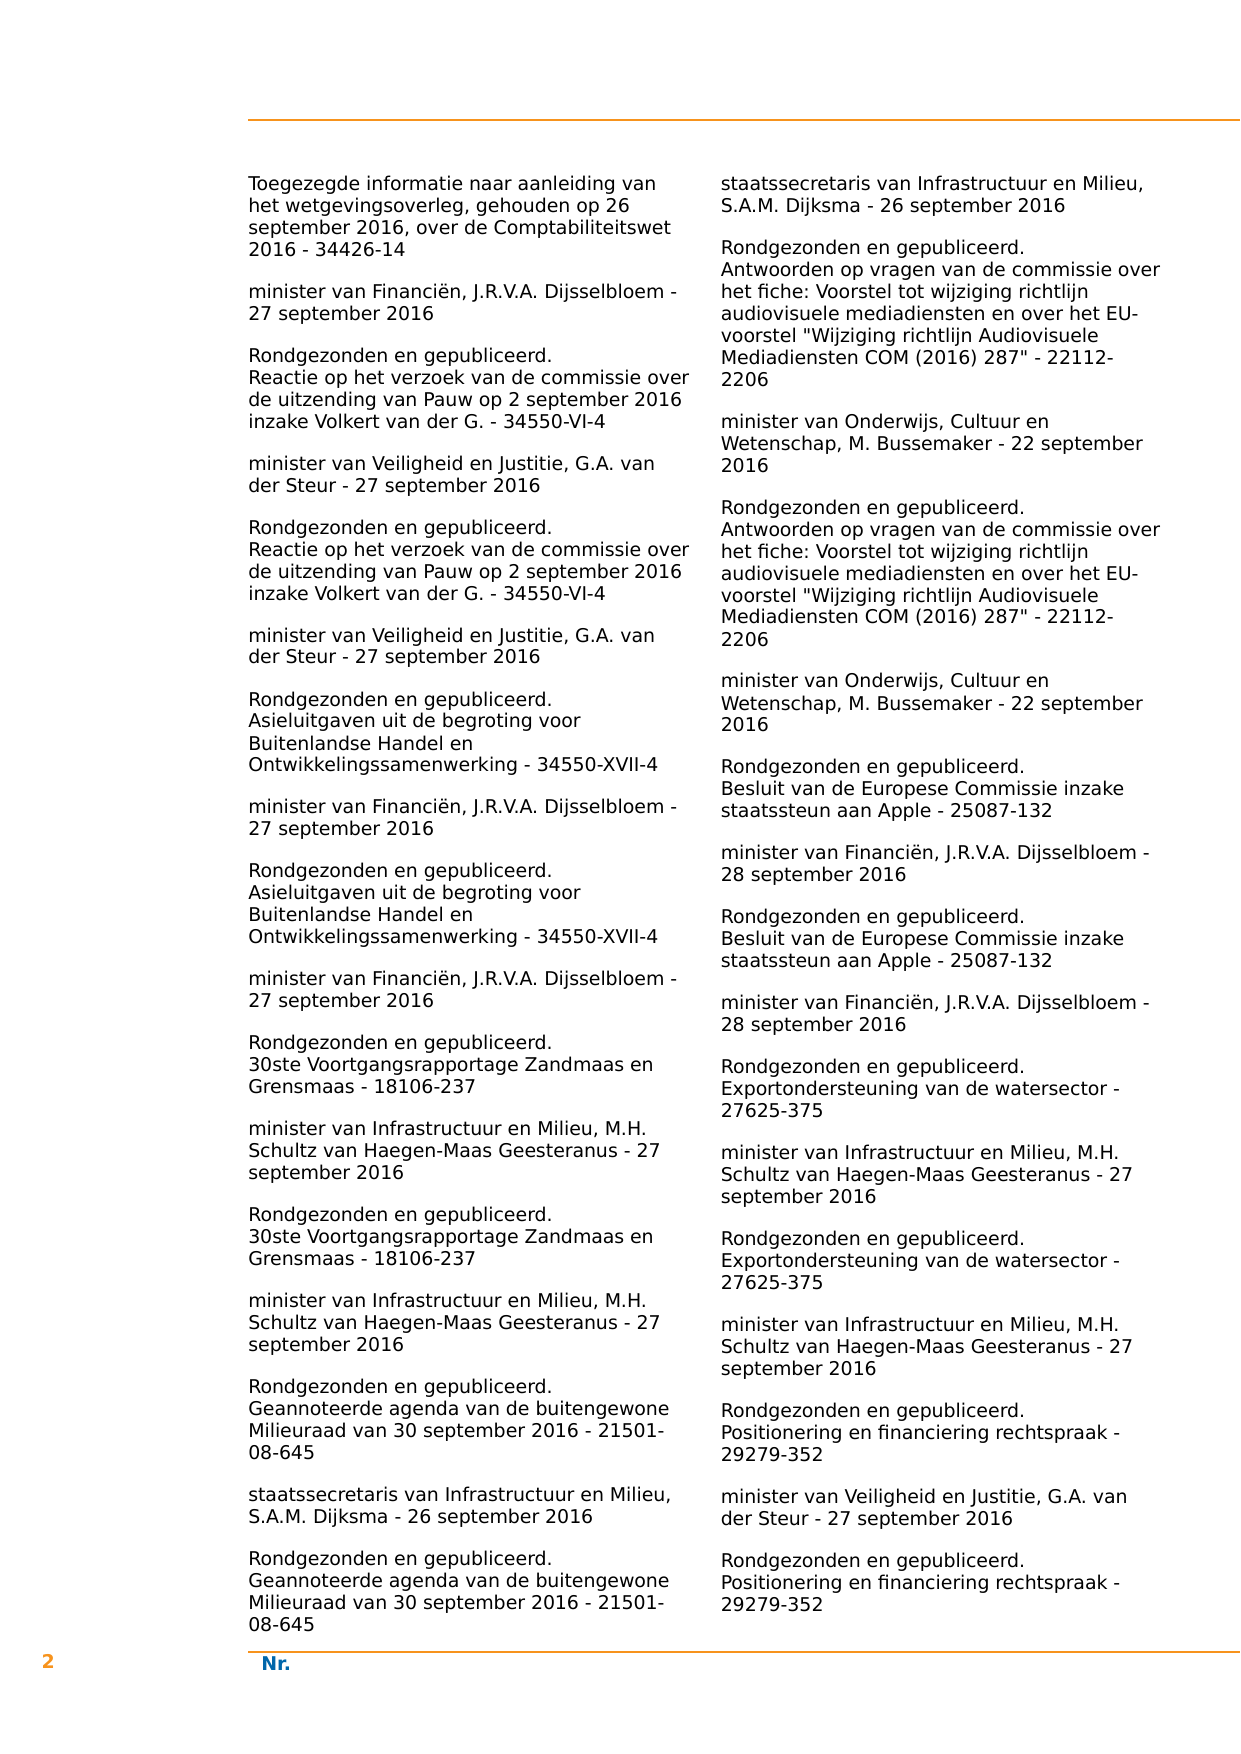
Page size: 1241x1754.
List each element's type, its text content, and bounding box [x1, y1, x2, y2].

text minister van Financiën, J.R.V.A. Dijsselbloem - 27 september 2016 [248, 796, 691, 840]
text minister van Infrastructuur en Milieu, M.H. Schultz van Haegen-Maas Geesteranus - 27 september 2016 [248, 1290, 691, 1356]
text minister van Financiën, J.R.V.A. Dijsselbloem - 27 september 2016 [248, 968, 691, 1012]
text Exportondersteuning van de watersector - 27625-375 [721, 1250, 1163, 1294]
text 30ste Voortgangsrapportage Zandmaas en Grensmaas - 18106-237 [248, 1226, 691, 1270]
text minister van Veiligheid en Justitie, G.A. van der Steur - 27 september 2016 [248, 453, 691, 497]
text Geannoteerde agenda van de buitengewone Milieuraad van 30 september 2016 - 21501-08-645 [248, 1398, 691, 1464]
text minister van Onderwijs, Cultuur en Wetenschap, M. Bussemaker - 22 september 2016 [721, 670, 1163, 736]
text staatssecretaris van Infrastructuur en Milieu, S.A.M. Dijksma - 26 september 2016 [248, 1484, 691, 1528]
text Rondgezonden en gepubliceerd. [248, 1548, 691, 1570]
text Rondgezonden en gepubliceerd. [721, 1056, 1163, 1078]
text Rondgezonden en gepubliceerd. [721, 237, 1163, 259]
text minister van Veiligheid en Justitie, G.A. van der Steur - 27 september 2016 [721, 1486, 1163, 1530]
text Reactie op het verzoek van de commissie over de uitzending van Pauw op 2 september 2016 inzake Volkert van der G. - 34550-VI-4 [248, 538, 691, 604]
text 30ste Voortgangsrapportage Zandmaas en Grensmaas - 18106-237 [248, 1054, 691, 1098]
text Rondgezonden en gepubliceerd. [721, 1228, 1163, 1250]
text minister van Infrastructuur en Milieu, M.H. Schultz van Haegen-Maas Geesteranus - 27 september 2016 [721, 1314, 1163, 1380]
text Positionering en financiering rechtspraak - 29279-352 [721, 1422, 1163, 1466]
text Rondgezonden en gepubliceerd. [721, 497, 1163, 518]
text minister van Veiligheid en Justitie, G.A. van der Steur - 27 september 2016 [248, 624, 691, 668]
text Asieluitgaven uit de begroting voor Buitenlandse Handel en Ontwikkelingssamenwerking - 34550-XVII-4 [248, 710, 691, 776]
text Toegezegde informatie naar aanleiding van het wetgevingsoverleg, gehouden op 26 september 2016, over de Comptabiliteitswet 2016 - 34426-14 [248, 173, 691, 261]
text Positionering en financiering rechtspraak - 29279-352 [721, 1572, 1163, 1616]
text minister van Financiën, J.R.V.A. Dijsselbloem - 28 september 2016 [721, 992, 1163, 1036]
text Exportondersteuning van de watersector - 27625-375 [721, 1078, 1163, 1122]
text Rondgezonden en gepubliceerd. [721, 1550, 1163, 1572]
text staatssecretaris van Infrastructuur en Milieu, S.A.M. Dijksma - 26 september 2016 [721, 173, 1163, 217]
text Rondgezonden en gepubliceerd. [721, 756, 1163, 778]
text minister van Infrastructuur en Milieu, M.H. Schultz van Haegen-Maas Geesteranus - 27 september 2016 [248, 1118, 691, 1184]
text minister van Financiën, J.R.V.A. Dijsselbloem - 27 september 2016 [248, 281, 691, 325]
text minister van Onderwijs, Cultuur en Wetenschap, M. Bussemaker - 22 september 2016 [721, 411, 1163, 477]
text Besluit van de Europese Commissie inzake staatssteun aan Apple - 25087-132 [721, 778, 1163, 822]
text minister van Financiën, J.R.V.A. Dijsselbloem - 28 september 2016 [721, 842, 1163, 886]
text Rondgezonden en gepubliceerd. [721, 906, 1163, 928]
text Rondgezonden en gepubliceerd. [248, 517, 691, 538]
text Antwoorden op vragen van de commissie over het fiche: Voorstel tot wijziging richtlijn audiovisuele mediadiensten en over het EU-voorstel "Wijziging richtlijn Audiovisuele Mediadiensten COM (2016) 287" - 22112-2206 [721, 518, 1163, 650]
text Rondgezonden en gepubliceerd. [248, 1376, 691, 1398]
text Geannoteerde agenda van de buitengewone Milieuraad van 30 september 2016 - 21501-08-645 [248, 1570, 691, 1636]
text minister van Infrastructuur en Milieu, M.H. Schultz van Haegen-Maas Geesteranus - 27 september 2016 [721, 1142, 1163, 1208]
text Rondgezonden en gepubliceerd. [721, 1400, 1163, 1422]
text Besluit van de Europese Commissie inzake staatssteun aan Apple - 25087-132 [721, 928, 1163, 972]
text Rondgezonden en gepubliceerd. [248, 345, 691, 367]
text Antwoorden op vragen van de commissie over het fiche: Voorstel tot wijziging richtlijn audiovisuele mediadiensten en over het EU-voorstel "Wijziging richtlijn Audiovisuele Mediadiensten COM (2016) 287" - 22112-2206 [721, 259, 1163, 391]
text Rondgezonden en gepubliceerd. [248, 1032, 691, 1054]
text Asieluitgaven uit de begroting voor Buitenlandse Handel en Ontwikkelingssamenwerking - 34550-XVII-4 [248, 882, 691, 948]
text Reactie op het verzoek van de commissie over de uitzending van Pauw op 2 september 2016 inzake Volkert van der G. - 34550-VI-4 [248, 367, 691, 433]
text Rondgezonden en gepubliceerd. [248, 1204, 691, 1226]
text Rondgezonden en gepubliceerd. [248, 860, 691, 882]
text Rondgezonden en gepubliceerd. [248, 688, 691, 710]
